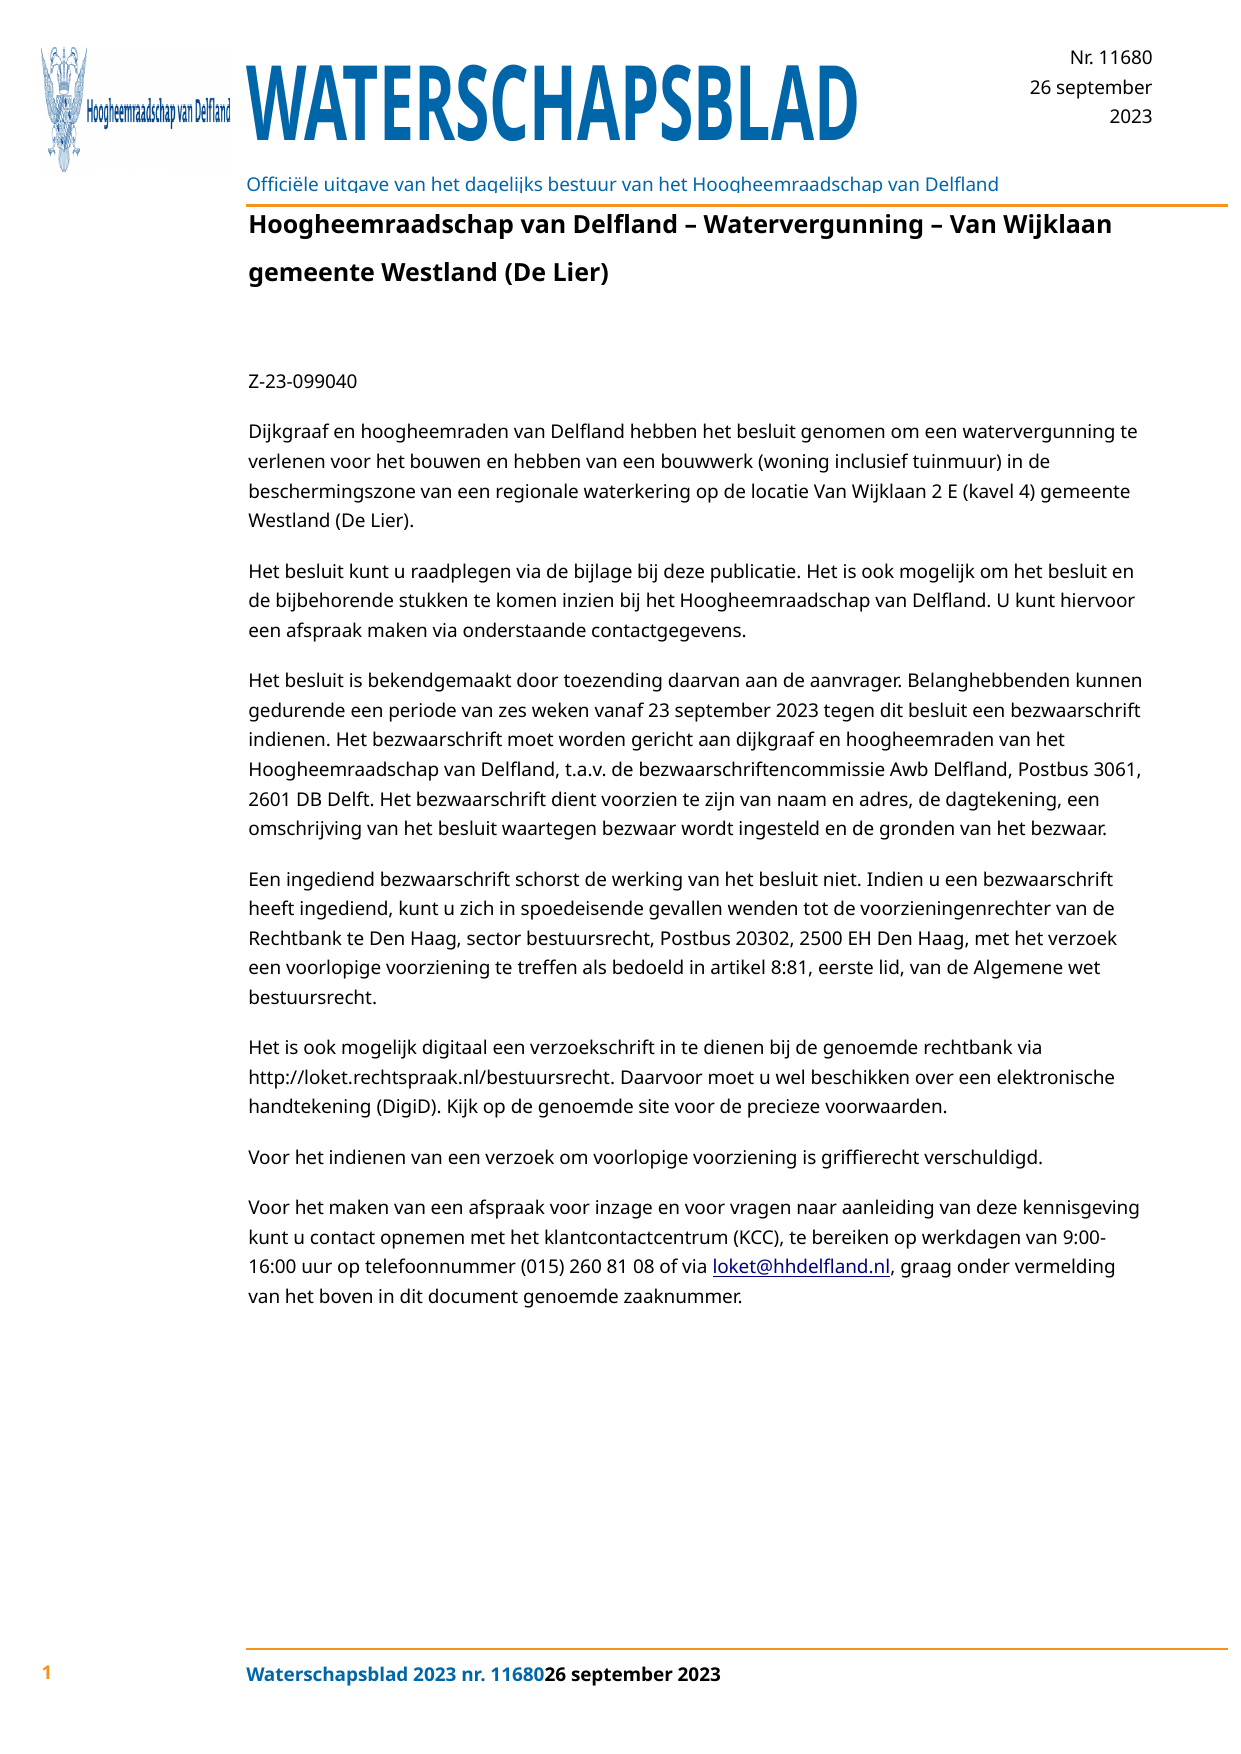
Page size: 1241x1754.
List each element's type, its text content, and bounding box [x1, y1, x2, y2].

text Het besluit is bekendgemaakt door toezending daarvan aan de aanvrager. Belanghebbenden kunnen gedurende een periode van zes weken vanaf 23 september 2023 tegen dit besluit een bezwaarschrift indienen. Het bezwaarschrift moet worden gericht aan dijkgraaf en hoogheemraden van het Hoogheemraadschap van Delfland, t.a.v. de bezwaarschriftencommissie Awb Delfland, Postbus 3061, 2601 DB Delft. Het bezwaarschrift dient voorzien te zijn van naam en adres, de dagtekening, een omschrijving van het besluit waartegen bezwaar wordt ingesteld en de gronden van het bezwaar. [248, 667, 1152, 841]
text Dijkgraaf en hoogheemraden van Delfland hebben het besluit genomen om een watervergunning te verlenen voor het bouwen en hebben van een bouwwerk (woning inclusief tuinmuur) in de beschermingszone van een regionale waterkering op de locatie Van Wijklaan 2 E (kavel 4) gemeente Westland (De Lier). [248, 419, 1152, 533]
text Voor het maken van een afspraak voor inzage en voor vragen naar aanleiding van deze kennisgeving kunt u contact opnemen met het klantcontactcentrum (KCC), te bereiken op werkdagen van 9:00-16:00 uur op telefoonnummer (015) 260 81 08 of via loket@hhdelfland.nl, graag onder vermelding van het boven in dit document genoemde zaaknummer. [248, 1194, 1152, 1309]
text Een ingediend bezwaarschrift schorst de werking van het besluit niet. Indien u een bezwaarschrift heeft ingediend, kunt u zich in spoedeisende gevallen wenden tot de voorzieningenrechter van de Rechtbank te Den Haag, sector bestuursrecht, Postbus 20302, 2500 EH Den Haag, met het verzoek een voorlopige voorziening te treffen als bedoeld in artikel 8:81, eerste lid, van de Algemene wet bestuursrecht. [248, 866, 1152, 1010]
text Hoogheemraadschap van Delfland – Watervergunning – Van Wijklaan gemeente Westland (De Lier) [248, 207, 1152, 288]
text Het besluit kunt u raadplegen via de bijlage bij deze publicatie. Het is ook mogelijk om het besluit en de bijbehorende stukken te komen inzien bij het Hoogheemraadschap van Delfland. U kunt hiervoor een afspraak maken via onderstaande contactgegevens. [248, 558, 1152, 643]
text Het is ook mogelijk digitaal een verzoekschrift in te dienen bij de genoemde rechtbank via http://loket.rechtspraak.nl/bestuursrecht. Daarvoor moet u wel beschikken over een elektronische handtekening (DigiD). Kijk op de genoemde site voor de precieze voorwaarden. [248, 1034, 1152, 1119]
picture [41, 47, 231, 172]
text Voor het indienen van een verzoek om voorlopige voorziening is griffierecht verschuldigd. [248, 1144, 1152, 1170]
text Z-23-099040 [248, 368, 1152, 394]
